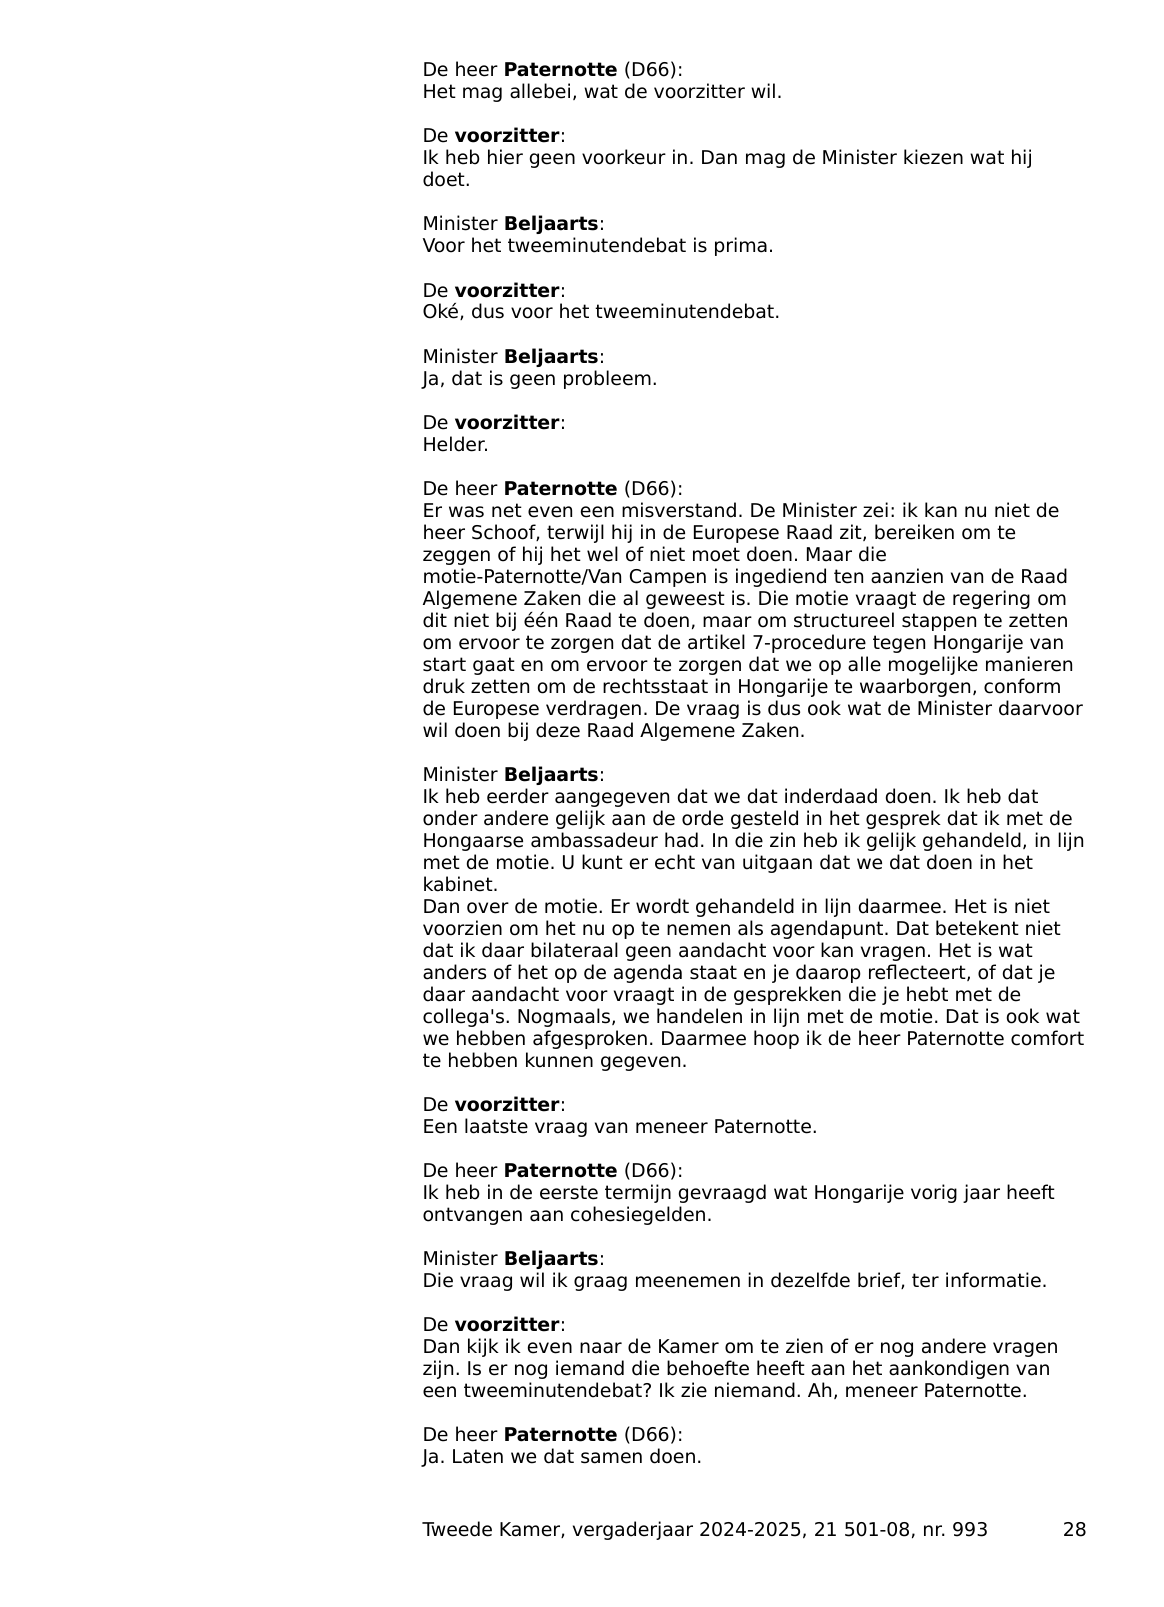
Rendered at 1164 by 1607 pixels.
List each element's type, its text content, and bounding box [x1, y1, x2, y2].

text De heer Paternotte (D66): [422, 1160, 1087, 1182]
text Ja, dat is geen probleem. [422, 368, 1087, 389]
text De voorzitter: [422, 1314, 1087, 1336]
text De voorzitter: [422, 279, 1087, 301]
text Er was net even een misverstand. De Minister zei: ik kan nu niet de heer Schoof, terwijl hij in de Europese Raad zit, bereiken om te zeggen of hij het wel of niet moet doen. Maar die motie-Paternotte/Van Campen is ingediend ten aanzien van de Raad Algemene Zaken die al geweest is. Die motie vraagt de regering om dit niet bij één Raad te doen, maar om structureel stappen te zetten om ervoor te zorgen dat de artikel 7-procedure tegen Hongarije van start gaat en om ervoor te zorgen dat we op alle mogelijke manieren druk zetten om de rechtsstaat in Hongarije te waarborgen, conform de Europese verdragen. De vraag is dus ook wat de Minister daarvoor wil doen bij deze Raad Algemene Zaken. [422, 500, 1087, 742]
text Voor het tweeminutendebat is prima. [422, 235, 1087, 257]
text Minister Beljaarts: [422, 764, 1087, 786]
text Helder. [422, 434, 1087, 456]
text De heer Paternotte (D66): [422, 1424, 1087, 1446]
text Een laatste vraag van meneer Paternotte. [422, 1116, 1087, 1138]
text De voorzitter: [422, 412, 1087, 434]
text Oké, dus voor het tweeminutendebat. [422, 301, 1087, 323]
text Ik heb in de eerste termijn gevraagd wat Hongarije vorig jaar heeft ontvangen aan cohesiegelden. [422, 1182, 1087, 1226]
text Die vraag wil ik graag meenemen in dezelfde brief, ter informatie. [422, 1270, 1087, 1292]
text De heer Paternotte (D66): [422, 59, 1087, 81]
text Minister Beljaarts: [422, 1248, 1087, 1270]
text Dan kijk ik even naar de Kamer om te zien of er nog andere vragen zijn. Is er nog iemand die behoefte heeft aan het aankondigen van een tweeminutendebat? Ik zie niemand. Ah, meneer Paternotte. [422, 1336, 1087, 1402]
text De heer Paternotte (D66): [422, 478, 1087, 500]
text Ik heb hier geen voorkeur in. Dan mag de Minister kiezen wat hij doet. [422, 147, 1087, 191]
text Minister Beljaarts: [422, 346, 1087, 368]
text Het mag allebei, wat de voorzitter wil. [422, 81, 1087, 103]
text Minister Beljaarts: [422, 213, 1087, 235]
text Dan over de motie. Er wordt gehandeld in lijn daarmee. Het is niet voorzien om het nu op te nemen als agendapunt. Dat betekent niet dat ik daar bilateraal geen aandacht voor kan vragen. Het is wat anders of het op de agenda staat en je daarop reflecteert, of dat je daar aandacht voor vraagt in de gesprekken die je hebt met de collega's. Nogmaals, we handelen in lijn met de motie. Dat is ook wat we hebben afgesproken. Daarmee hoop ik de heer Paternotte comfort te hebben kunnen gegeven. [422, 896, 1087, 1072]
text De voorzitter: [422, 125, 1087, 147]
text De voorzitter: [422, 1094, 1087, 1116]
text Ja. Laten we dat samen doen. [422, 1446, 1087, 1468]
text Ik heb eerder aangegeven dat we dat inderdaad doen. Ik heb dat onder andere gelijk aan de orde gesteld in het gesprek dat ik met de Hongaarse ambassadeur had. In die zin heb ik gelijk gehandeld, in lijn met de motie. U kunt er echt van uitgaan dat we dat doen in het kabinet. [422, 786, 1087, 896]
